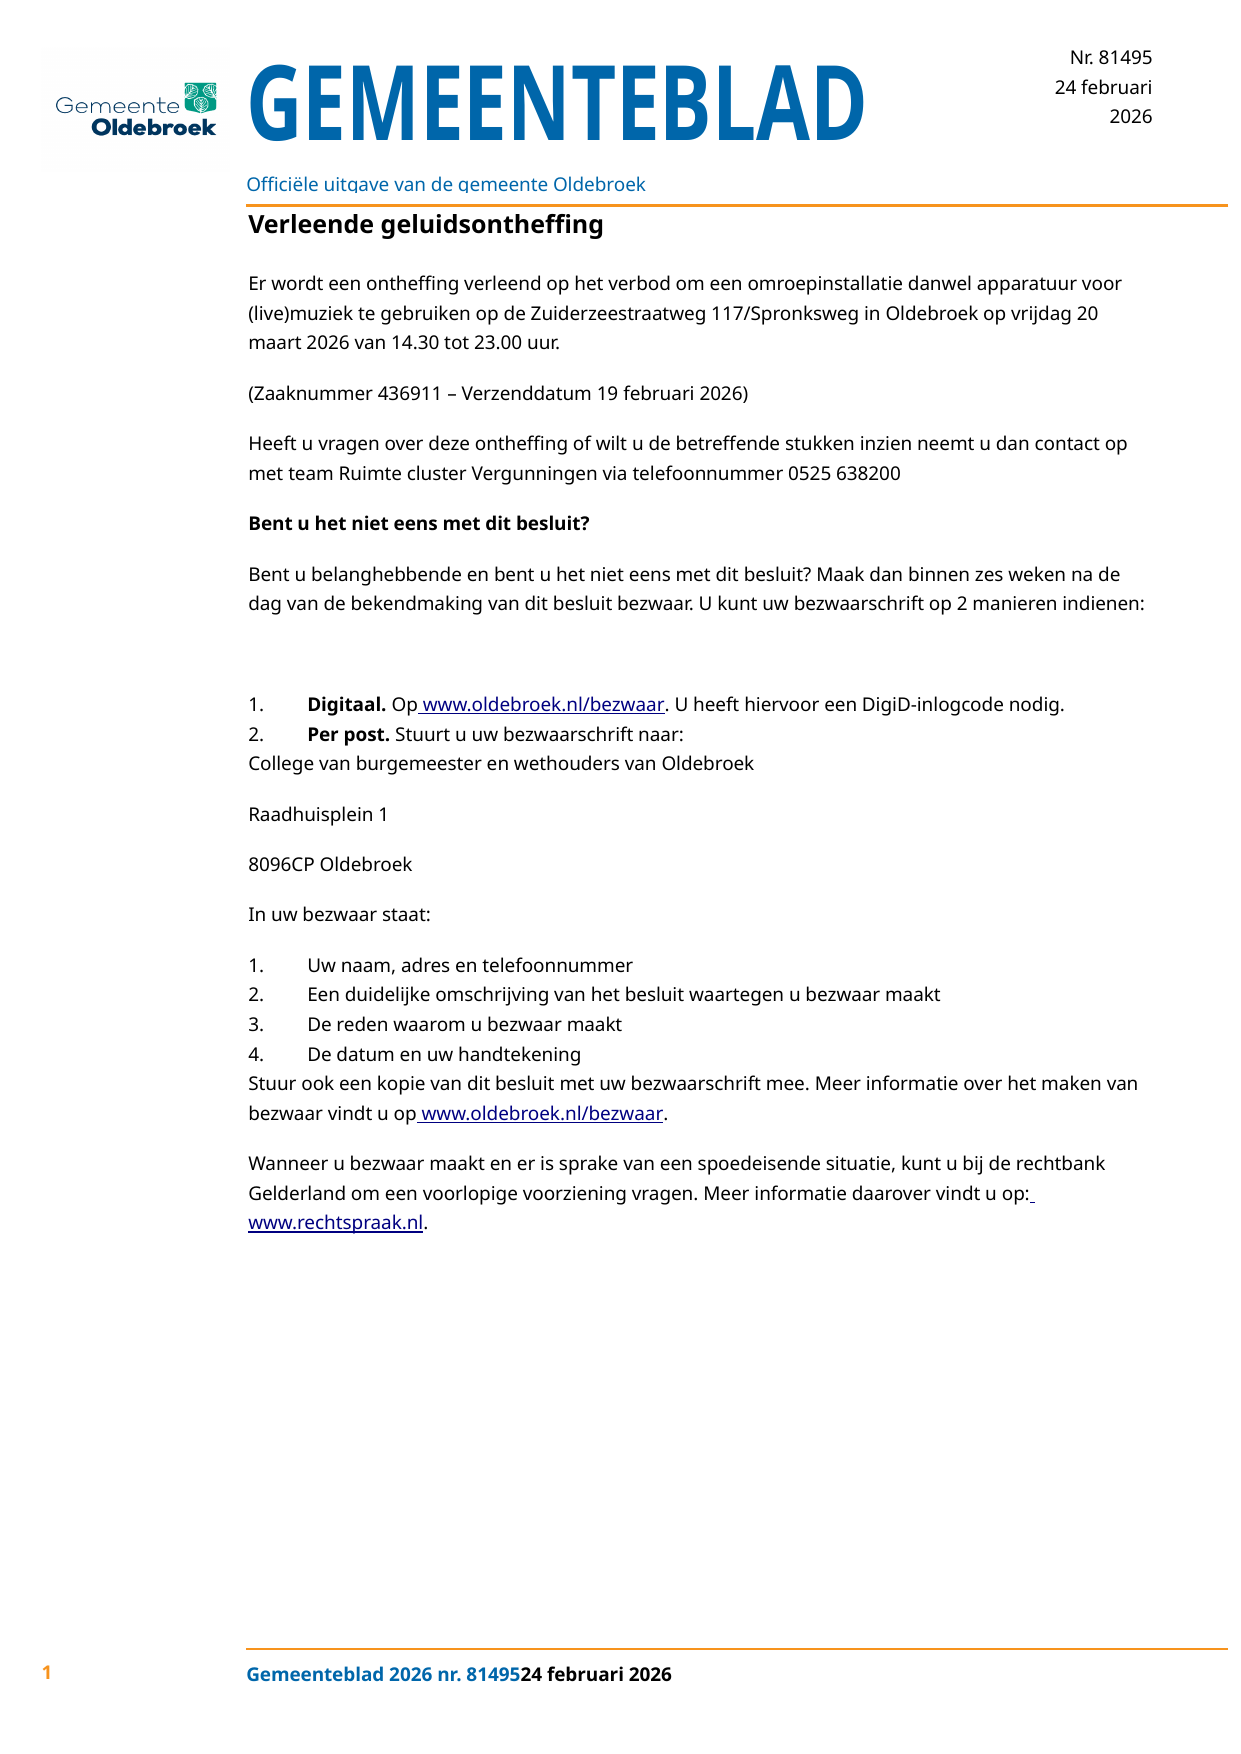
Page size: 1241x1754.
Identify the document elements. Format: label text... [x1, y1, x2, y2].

picture [41, 47, 231, 172]
text College van burgemeester en wethouders van Oldebroek [248, 750, 1152, 776]
text Verleende geluidsontheffing [248, 207, 1152, 241]
text Heeft u vragen over deze ontheffing of wilt u de betreffende stukken inzien neemt u dan contact op met team Ruimte cluster Vergunningen via telefoonnummer 0525 638200 [248, 430, 1152, 486]
list Een duidelijke omschrijving van het besluit waartegen u bezwaar maakt [248, 982, 1152, 1007]
list Digitaal. Op www.oldebroek.nl/bezwaar. U heeft hiervoor een DigiD-inlogcode nodig. [248, 691, 1152, 717]
text Bent u belanghebbende en bent u het niet eens met dit besluit? Maak dan binnen zes weken na de dag van de bekendmaking van dit besluit bezwaar. U kunt uw bezwaarschrift op 2 manieren indienen: [248, 561, 1152, 616]
text Raadhuisplein 1 [248, 801, 1152, 826]
list De reden waarom u bezwaar maakt [248, 1011, 1152, 1037]
text In uw bezwaar staat: [248, 902, 1152, 927]
text 8096CP Oldebroek [248, 851, 1152, 877]
text Wanneer u bezwaar maakt en er is sprake van een spoedeisende situatie, kunt u bij de rechtbank Gelderland om een voorlopige voorziening vragen. Meer informatie daarover vindt u op: www.rechtspraak.nl. [248, 1150, 1152, 1235]
text Bent u het niet eens met dit besluit? [248, 510, 1152, 536]
list Uw naam, adres en telefoonnummer [248, 952, 1152, 978]
text Stuur ook een kopie van dit besluit met uw bezwaarschrift mee. Meer informatie over het maken van bezwaar vindt u op www.oldebroek.nl/bezwaar. [248, 1070, 1152, 1126]
text (Zaaknummer 436911 – Verzenddatum 19 februari 2026) [248, 380, 1152, 406]
list De datum en uw handtekening [248, 1041, 1152, 1066]
text Er wordt een ontheffing verleend op het verbod om een omroepinstallatie danwel apparatuur voor (live)muziek te gebruiken op de Zuiderzeestraatweg 117/Spronksweg in Oldebroek op vrijdag 20 maart 2026 van 14.30 tot 23.00 uur. [248, 270, 1152, 355]
list Per post. Stuurt u uw bezwaarschrift naar: [248, 721, 1152, 746]
